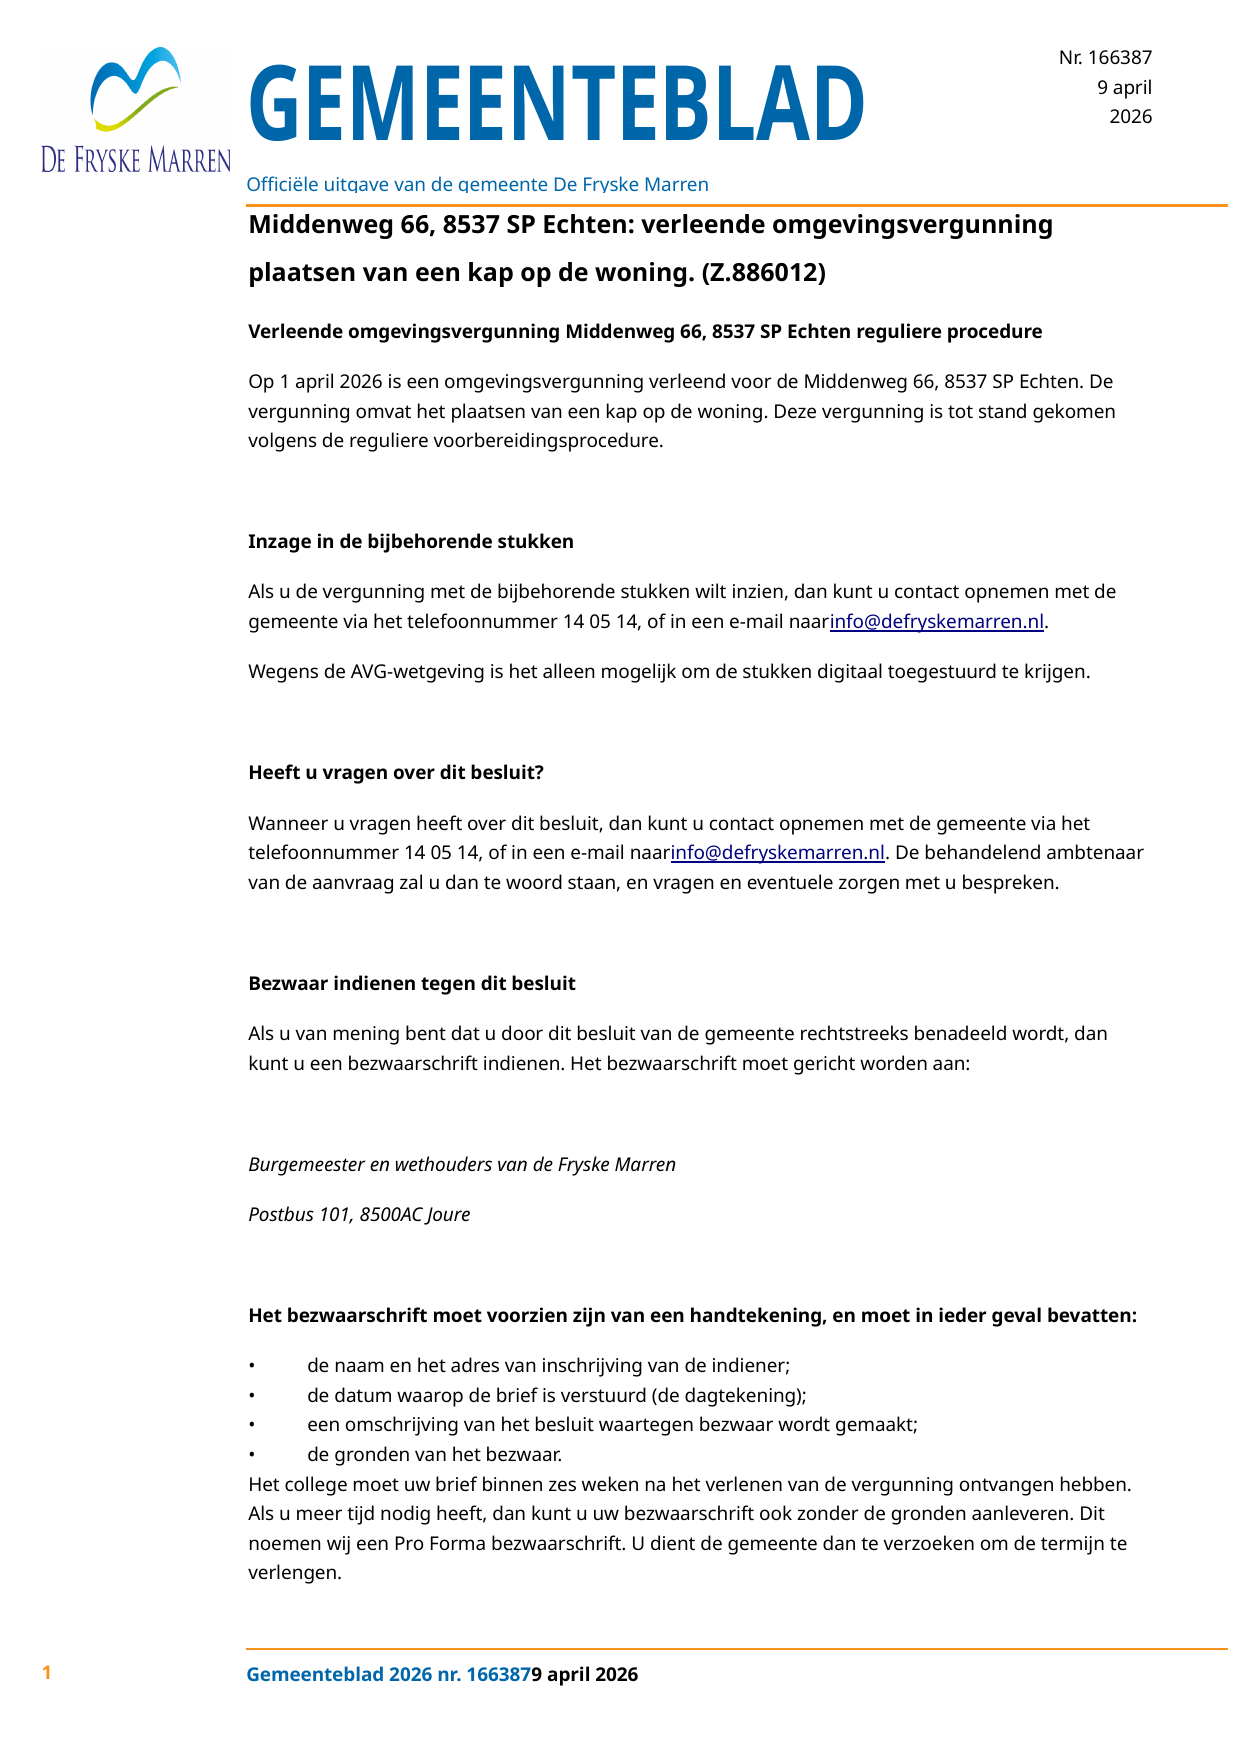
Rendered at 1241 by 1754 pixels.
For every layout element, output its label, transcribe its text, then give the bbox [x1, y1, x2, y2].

text Op 1 april 2026 is een omgevingsvergunning verleend voor de Middenweg 66, 8537 SP Echten. De vergunning omvat het plaatsen van een kap op de woning. Deze vergunning is tot stand gekomen volgens de reguliere voorbereidingsprocedure. [248, 368, 1152, 453]
text Het college moet uw brief binnen zes weken na het verlenen van de vergunning ontvangen hebben. Als u meer tijd nodig heeft, dan kunt u uw bezwaarschrift ook zonder de gronden aanleveren. Dit noemen wij een Pro Forma bezwaarschrift. U dient de gemeente dan te verzoeken om de termijn te verlengen. [248, 1471, 1152, 1585]
text Heeft u vragen over dit besluit? [248, 759, 1152, 785]
list de naam en het adres van inschrijving van de indiener; [248, 1352, 1152, 1378]
text Als u de vergunning met de bijbehorende stukken wilt inzien, dan kunt u contact opnemen met de gemeente via het telefoonnummer 14 05 14, of in een e-mail naarinfo@defryskemarren.nl. [248, 579, 1152, 634]
text Middenweg 66, 8537 SP Echten: verleende omgevingsvergunning plaatsen van een kap op de woning. (Z.886012) [248, 207, 1152, 288]
text Inzage in de bijbehorende stukken [248, 528, 1152, 554]
text Bezwaar indienen tegen dit besluit [248, 970, 1152, 996]
list de gronden van het bezwaar. [248, 1441, 1152, 1467]
picture [41, 47, 231, 172]
text Het bezwaarschrift moet voorzien zijn van een handtekening, en moet in ieder geval bevatten: [248, 1302, 1152, 1328]
text Verleende omgevingsvergunning Middenweg 66, 8537 SP Echten reguliere procedure [248, 318, 1152, 344]
list een omschrijving van het besluit waartegen bezwaar wordt gemaakt; [248, 1412, 1152, 1437]
text Wegens de AVG-wetgeving is het alleen mogelijk om de stukken digitaal toegestuurd te krijgen. [248, 659, 1152, 684]
text Wanneer u vragen heeft over dit besluit, dan kunt u contact opnemen met de gemeente via het telefoonnummer 14 05 14, of in een e-mail naarinfo@defryskemarren.nl. De behandelend ambtenaar van de aanvraag zal u dan te woord staan, en vragen en eventuele zorgen met u bespreken. [248, 810, 1152, 895]
text Postbus 101, 8500AC Joure [248, 1201, 1152, 1227]
list de datum waarop de brief is verstuurd (de dagtekening); [248, 1382, 1152, 1408]
text Als u van mening bent dat u door dit besluit van de gemeente rechtstreeks benadeeld wordt, dan kunt u een bezwaarschrift indienen. Het bezwaarschrift moet gericht worden aan: [248, 1020, 1152, 1076]
text Burgemeester en wethouders van de Fryske Marren [248, 1151, 1152, 1177]
